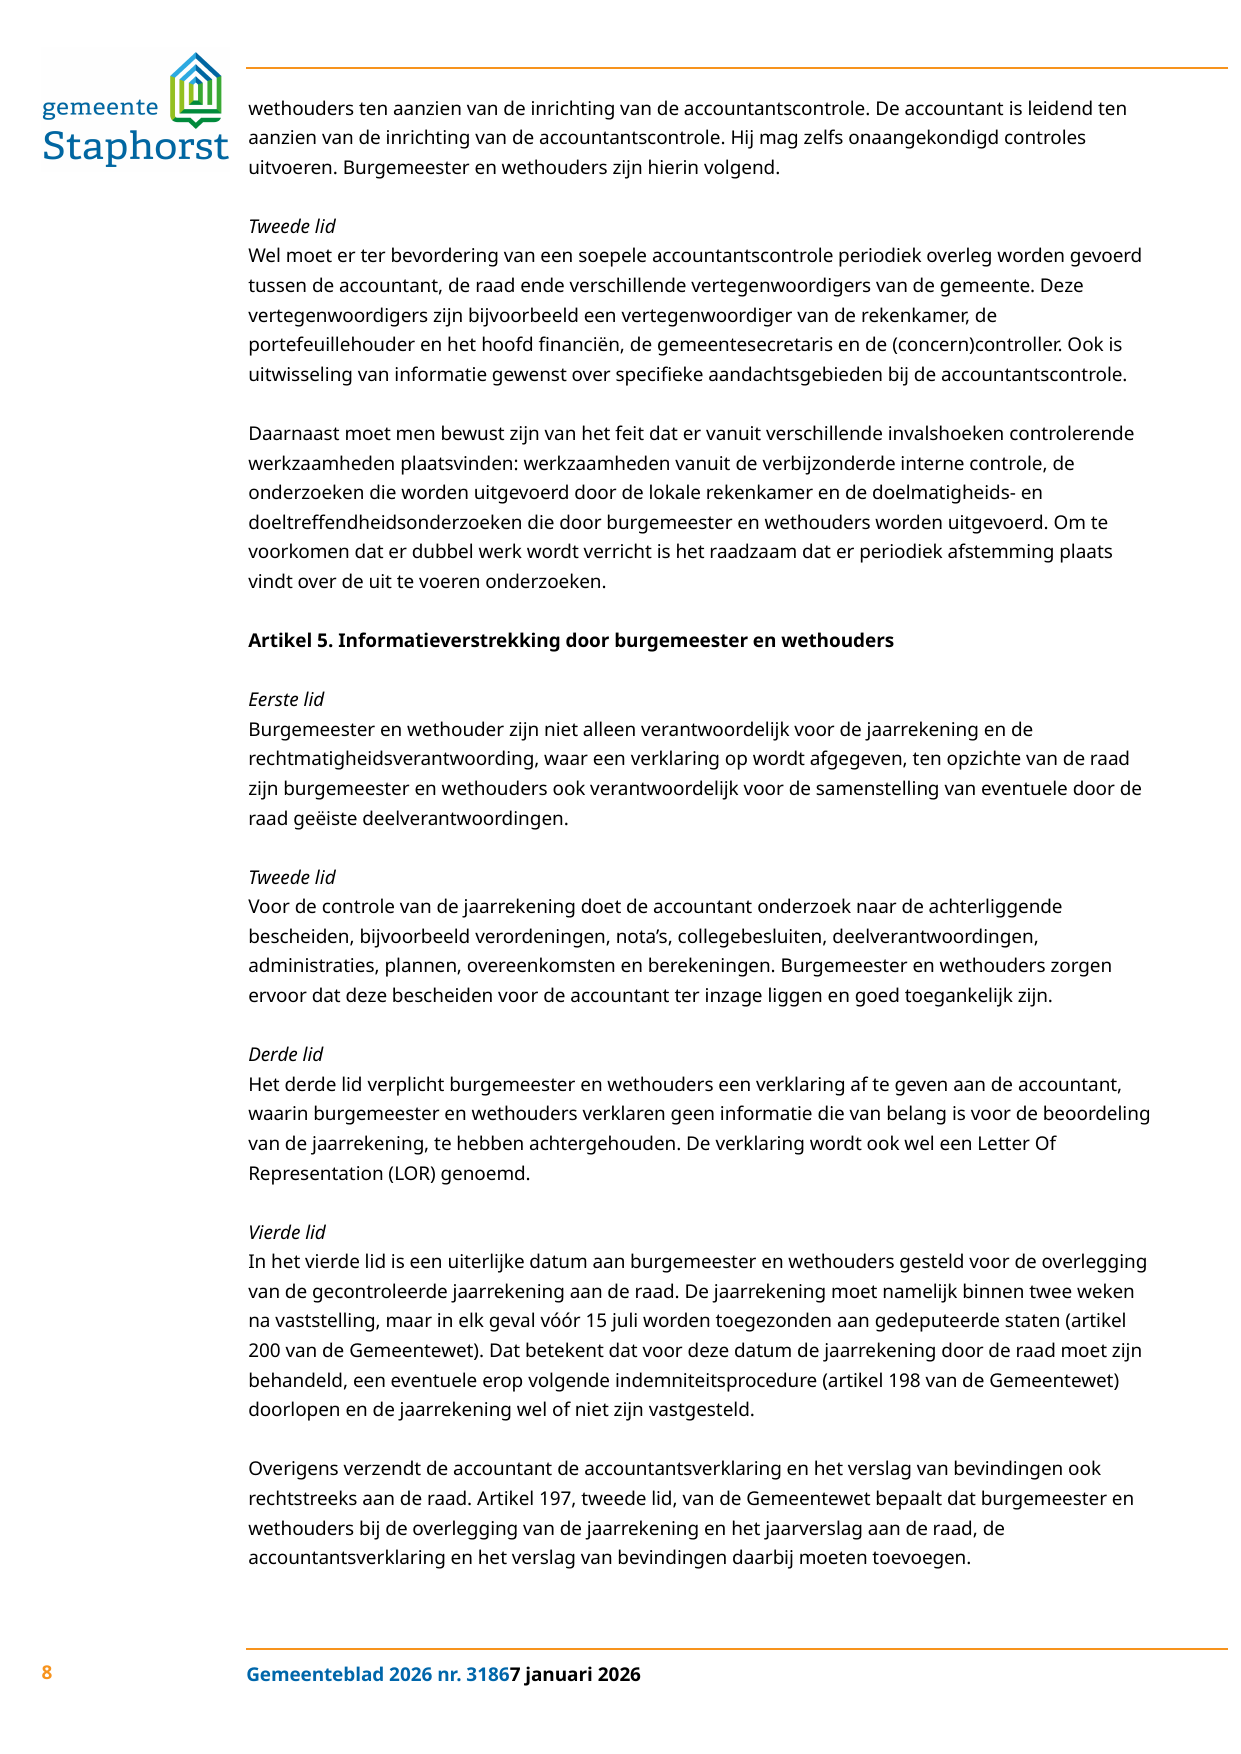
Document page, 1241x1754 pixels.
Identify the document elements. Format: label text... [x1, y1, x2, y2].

text Overigens verzendt de accountant de accountantsverklaring en het verslag van bevindingen ook rechtstreeks aan de raad. Artikel 197, tweede lid, van de Gemeentewet bepaalt dat burgemeester en wethouders bij de overlegging van de jaarrekening en het jaarverslag aan de raad, de accountantsverklaring en het verslag van bevindingen daarbij moeten toevoegen. [248, 1456, 1152, 1570]
text Daarnaast moet men bewust zijn van het feit dat er vanuit verschillende invalshoeken controlerende werkzaamheden plaatsvinden: werkzaamheden vanuit de verbijzonderde interne controle, de onderzoeken die worden uitgevoerd door de lokale rekenkamer en de doelmatigheids- en doeltreffendheidsonderzoeken die door burgemeester en wethouders worden uitgevoerd. Om te voorkomen dat er dubbel werk wordt verricht is het raadzaam dat er periodiek afstemming plaats vindt over de uit te voeren onderzoeken. [248, 420, 1152, 594]
text Derde lid [248, 1041, 1152, 1067]
text Artikel 5. Informatieverstrekking door burgemeester en wethouders [248, 627, 1152, 653]
text In het vierde lid is een uiterlijke datum aan burgemeester en wethouders gesteld voor de overlegging van de gecontroleerde jaarrekening aan de raad. De jaarrekening moet namelijk binnen twee weken na vaststelling, maar in elk geval vóór 15 juli worden toegezonden aan gedeputeerde staten (artikel 200 van de Gemeentewet). Dat betekent dat voor deze datum de jaarrekening door de raad moet zijn behandeld, een eventuele erop volgende indemniteitsprocedure (artikel 198 van de Gemeentewet) doorlopen en de jaarrekening wel of niet zijn vastgesteld. [248, 1248, 1152, 1422]
text wethouders ten aanzien van de inrichting van de accountantscontrole. De accountant is leidend ten aanzien van de inrichting van de accountantscontrole. Hij mag zelfs onaangekondigd controles uitvoeren. Burgemeester en wethouders zijn hierin volgend. [248, 95, 1152, 180]
text Wel moet er ter bevordering van een soepele accountantscontrole periodiek overleg worden gevoerd tussen de accountant, de raad ende verschillende vertegenwoordigers van de gemeente. Deze vertegenwoordigers zijn bijvoorbeeld een vertegenwoordiger van de rekenkamer, de portefeuillehouder en het hoofd financiën, de gemeentesecretaris en de (concern)controller. Ook is uitwisseling van informatie gewenst over specifieke aandachtsgebieden bij de accountantscontrole. [248, 243, 1152, 387]
text Het derde lid verplicht burgemeester en wethouders een verklaring af te geven aan de accountant, waarin burgemeester en wethouders verklaren geen informatie die van belang is voor de beoordeling van de jaarrekening, te hebben achtergehouden. De verklaring wordt ook wel een Letter Of Representation (LOR) genoemd. [248, 1071, 1152, 1186]
picture [41, 47, 231, 172]
text Tweede lid [248, 213, 1152, 239]
text Eerste lid [248, 686, 1152, 712]
text Tweede lid [248, 864, 1152, 890]
text Vierde lid [248, 1219, 1152, 1245]
text Voor de controle van de jaarrekening doet de accountant onderzoek naar de achterliggende bescheiden, bijvoorbeeld verordeningen, nota’s, collegebesluiten, deelverantwoordingen, administraties, plannen, overeenkomsten en berekeningen. Burgemeester en wethouders zorgen ervoor dat deze bescheiden voor de accountant ter inzage liggen en goed toegankelijk zijn. [248, 893, 1152, 1008]
text Burgemeester en wethouder zijn niet alleen verantwoordelijk voor de jaarrekening en de rechtmatigheidsverantwoording, waar een verklaring op wordt afgegeven, ten opzichte van de raad zijn burgemeester en wethouders ook verantwoordelijk voor de samenstelling van eventuele door de raad geëiste deelverantwoordingen. [248, 716, 1152, 831]
